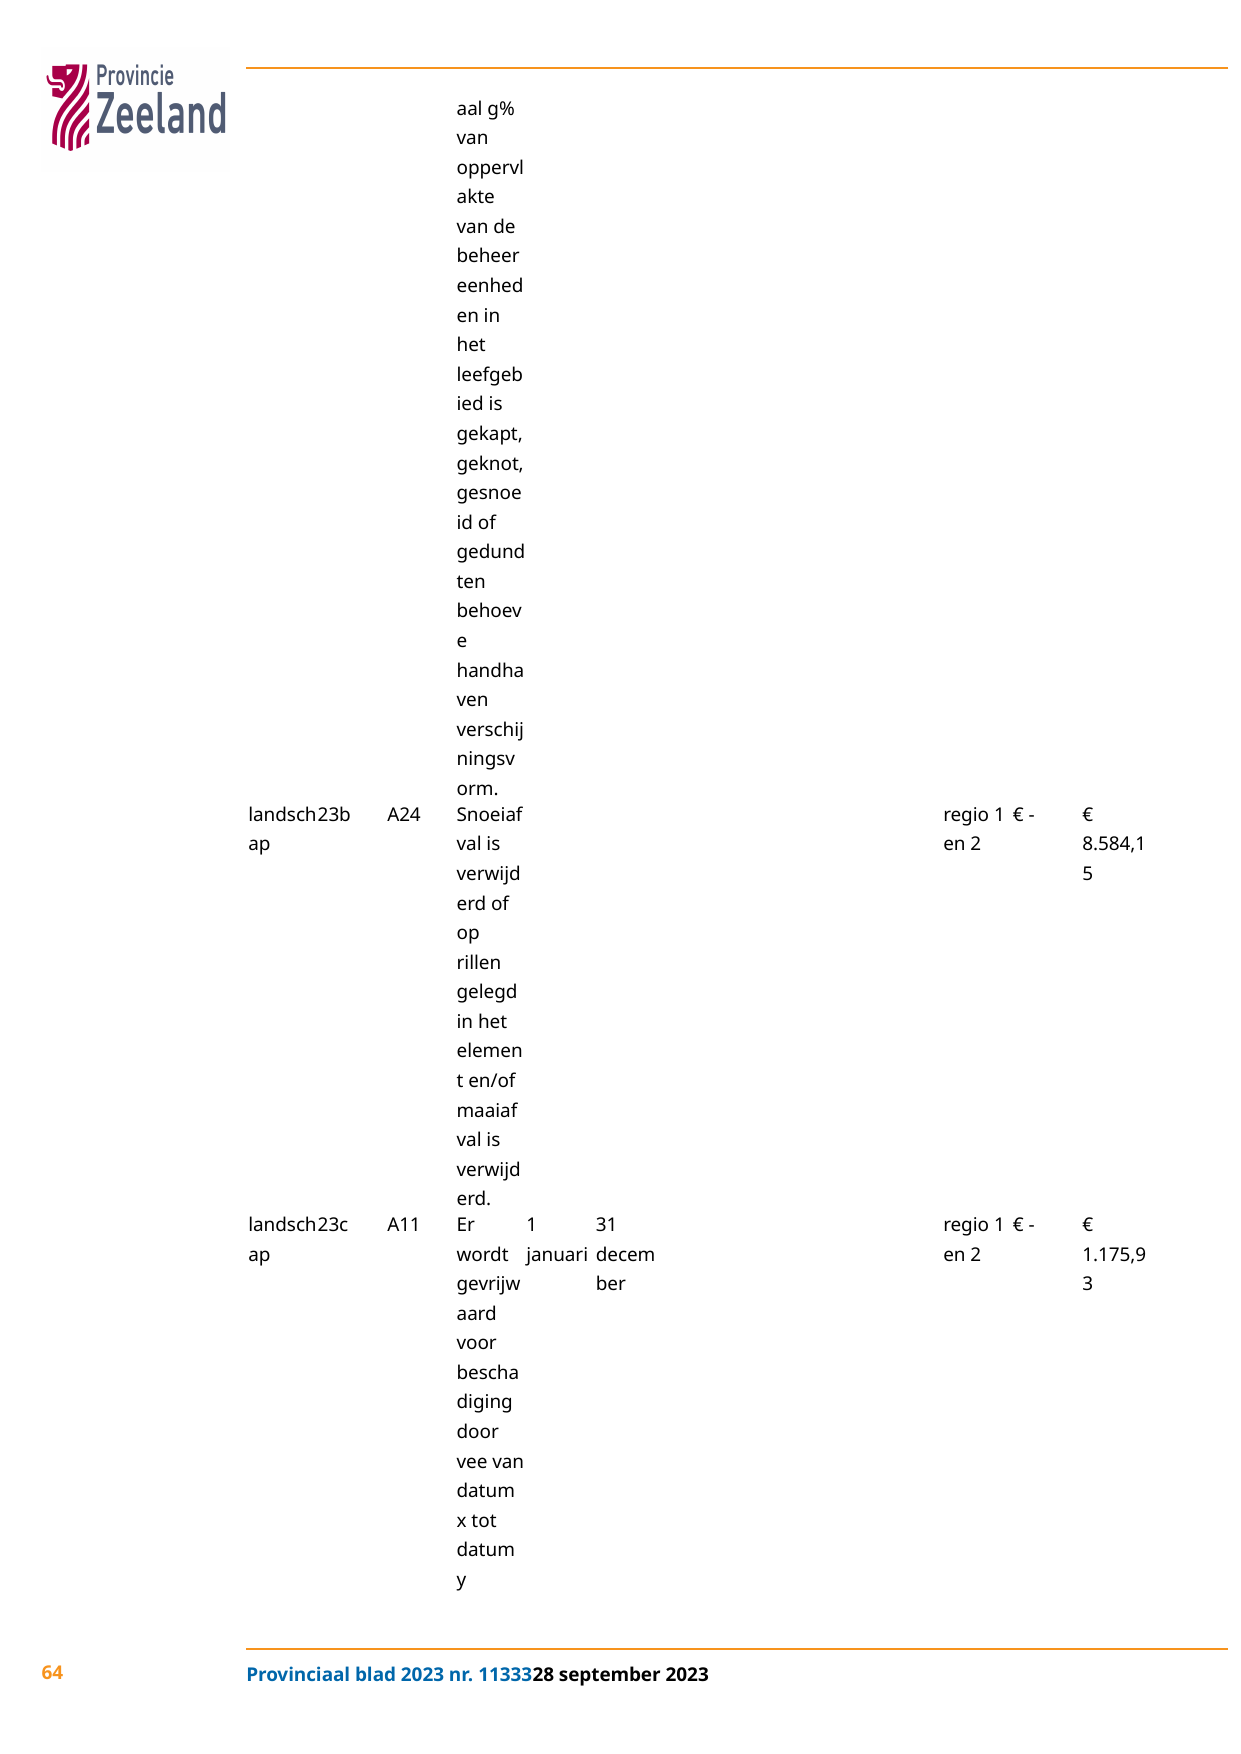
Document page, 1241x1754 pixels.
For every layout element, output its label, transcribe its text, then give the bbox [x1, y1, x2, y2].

table_cell [735, 95, 804, 801]
table_cell [526, 95, 596, 801]
table_cell [943, 95, 1013, 801]
table_cell € - [1013, 1211, 1082, 1592]
table_cell [318, 95, 387, 801]
table_cell [874, 801, 943, 1211]
table_cell [665, 1211, 734, 1592]
table_cell [1013, 95, 1082, 801]
table_cell aal g% van oppervlakte van de beheereenheden in het leefgebied is gekapt, geknot, gesnoeid of gedund ten behoeve handhaven verschijningsvorm. [456, 95, 526, 801]
table_cell A11 [387, 1211, 456, 1592]
table_cell [874, 1211, 943, 1592]
table_cell [804, 801, 873, 1211]
table_cell Snoeiafval is verwijderd of op rillen gelegd in het element en/of maaiafval is verwijderd. [456, 801, 526, 1211]
table_cell [387, 95, 456, 801]
table_cell [596, 95, 665, 801]
table_cell [526, 801, 596, 1211]
table_cell € 1.175,93 [1082, 1211, 1152, 1592]
table_cell 1 januari [526, 1211, 596, 1592]
table_cell [735, 801, 804, 1211]
table_cell [596, 801, 665, 1211]
table_cell [874, 95, 943, 801]
table_cell [248, 95, 317, 801]
table_cell 23b [318, 801, 387, 1211]
table_cell [665, 801, 734, 1211]
table_cell A24 [387, 801, 456, 1211]
table_cell landschap [248, 1211, 317, 1592]
table_cell regio 1 en 2 [943, 801, 1013, 1211]
table_cell € - [1013, 801, 1082, 1211]
table_cell [665, 95, 734, 801]
table_cell [804, 1211, 873, 1592]
table_cell [735, 1211, 804, 1592]
table_cell 31 december [596, 1211, 665, 1592]
table_cell € 8.584,15 [1082, 801, 1152, 1211]
table_cell Er wordt gevrijwaard voor beschadiging door vee van datum x tot datum y [456, 1211, 526, 1592]
table_cell 23c [318, 1211, 387, 1592]
table_cell regio 1 en 2 [943, 1211, 1013, 1592]
table_cell [1082, 95, 1152, 801]
table_cell [804, 95, 873, 801]
table_cell landschap [248, 801, 317, 1211]
picture [41, 47, 231, 172]
